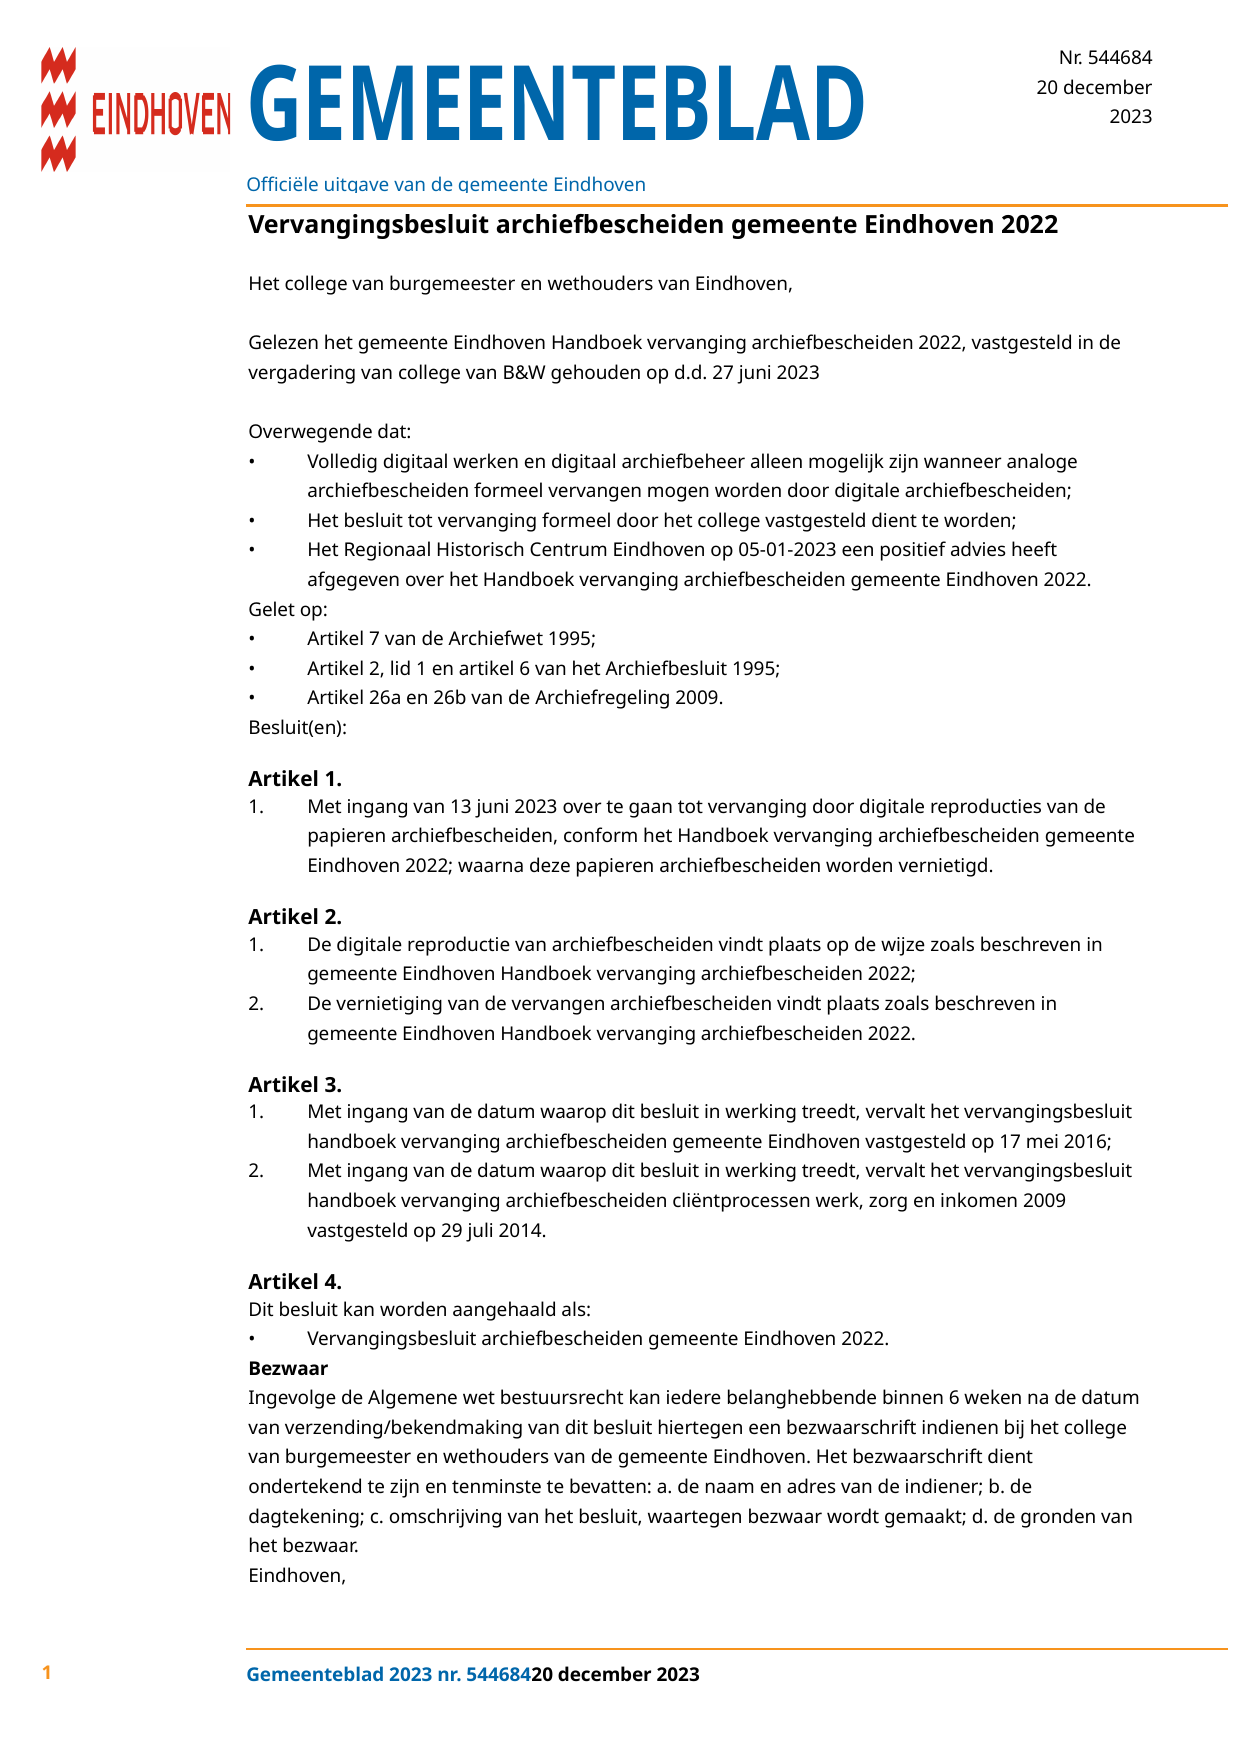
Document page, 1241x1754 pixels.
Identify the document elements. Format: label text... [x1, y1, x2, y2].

picture [41, 47, 231, 172]
list Met ingang van de datum waarop dit besluit in werking treedt, vervalt het vervangingsbesluit handboek vervanging archiefbescheiden gemeente Eindhoven vastgesteld op 17 mei 2016; [248, 1098, 1152, 1154]
text Dit besluit kan worden aangehaald als: [248, 1296, 1152, 1321]
list Met ingang van 13 juni 2023 over te gaan tot vervanging door digitale reproducties van de papieren archiefbescheiden, conform het Handboek vervanging archiefbescheiden gemeente Eindhoven 2022; waarna deze papieren archiefbescheiden worden vernietigd. [248, 793, 1152, 878]
text Ingevolge de Algemene wet bestuursrecht kan iedere belanghebbende binnen 6 weken na de datum van verzending/bekendmaking van dit besluit hiertegen een bezwaarschrift indienen bij het college van burgemeester en wethouders van de gemeente Eindhoven. Het bezwaarschrift dient ondertekend te zijn en tenminste te bevatten: a. de naam en adres van de indiener; b. de dagtekening; c. omschrijving van het besluit, waartegen bezwaar wordt gemaakt; d. de gronden van het bezwaar. [248, 1384, 1152, 1558]
text Vervangingsbesluit archiefbescheiden gemeente Eindhoven 2022 [248, 207, 1152, 241]
text Het college van burgemeester en wethouders van Eindhoven, [248, 270, 1152, 296]
list Volledig digitaal werken en digitaal archiefbeheer alleen mogelijk zijn wanneer analoge archiefbescheiden formeel vervangen mogen worden door digitale archiefbescheiden; [248, 448, 1152, 503]
list De digitale reproductie van archiefbescheiden vindt plaats op de wijze zoals beschreven in gemeente Eindhoven Handboek vervanging archiefbescheiden 2022; [248, 931, 1152, 986]
list Artikel 26a en 26b van de Archiefregeling 2009. [248, 684, 1152, 710]
text Gelezen het gemeente Eindhoven Handboek vervanging archiefbescheiden 2022, vastgesteld in de vergadering van college van B&W gehouden op d.d. 27 juni 2023 [248, 329, 1152, 385]
text Artikel 3. [248, 1070, 1152, 1098]
text Overwegende dat: [248, 418, 1152, 444]
text Artikel 1. [248, 764, 1152, 793]
text Artikel 4. [248, 1267, 1152, 1296]
list Artikel 2, lid 1 en artikel 6 van het Archiefbesluit 1995; [248, 655, 1152, 681]
text Besluit(en): [248, 714, 1152, 740]
text Eindhoven, [248, 1562, 1152, 1588]
list Vervangingsbesluit archiefbescheiden gemeente Eindhoven 2022. [248, 1325, 1152, 1351]
list De vernietiging van de vervangen archiefbescheiden vindt plaats zoals beschreven in gemeente Eindhoven Handboek vervanging archiefbescheiden 2022. [248, 990, 1152, 1045]
text Bezwaar [248, 1355, 1152, 1381]
list Met ingang van de datum waarop dit besluit in werking treedt, vervalt het vervangingsbesluit handboek vervanging archiefbescheiden cliëntprocessen werk, zorg en inkomen 2009 vastgesteld op 29 juli 2014. [248, 1158, 1152, 1243]
text Gelet op: [248, 596, 1152, 621]
list Het besluit tot vervanging formeel door het college vastgesteld dient te worden; [248, 507, 1152, 533]
text Artikel 2. [248, 902, 1152, 931]
list Het Regionaal Historisch Centrum Eindhoven op 05-01-2023 een positief advies heeft afgegeven over het Handboek vervanging archiefbescheiden gemeente Eindhoven 2022. [248, 537, 1152, 592]
list Artikel 7 van de Archiefwet 1995; [248, 625, 1152, 651]
